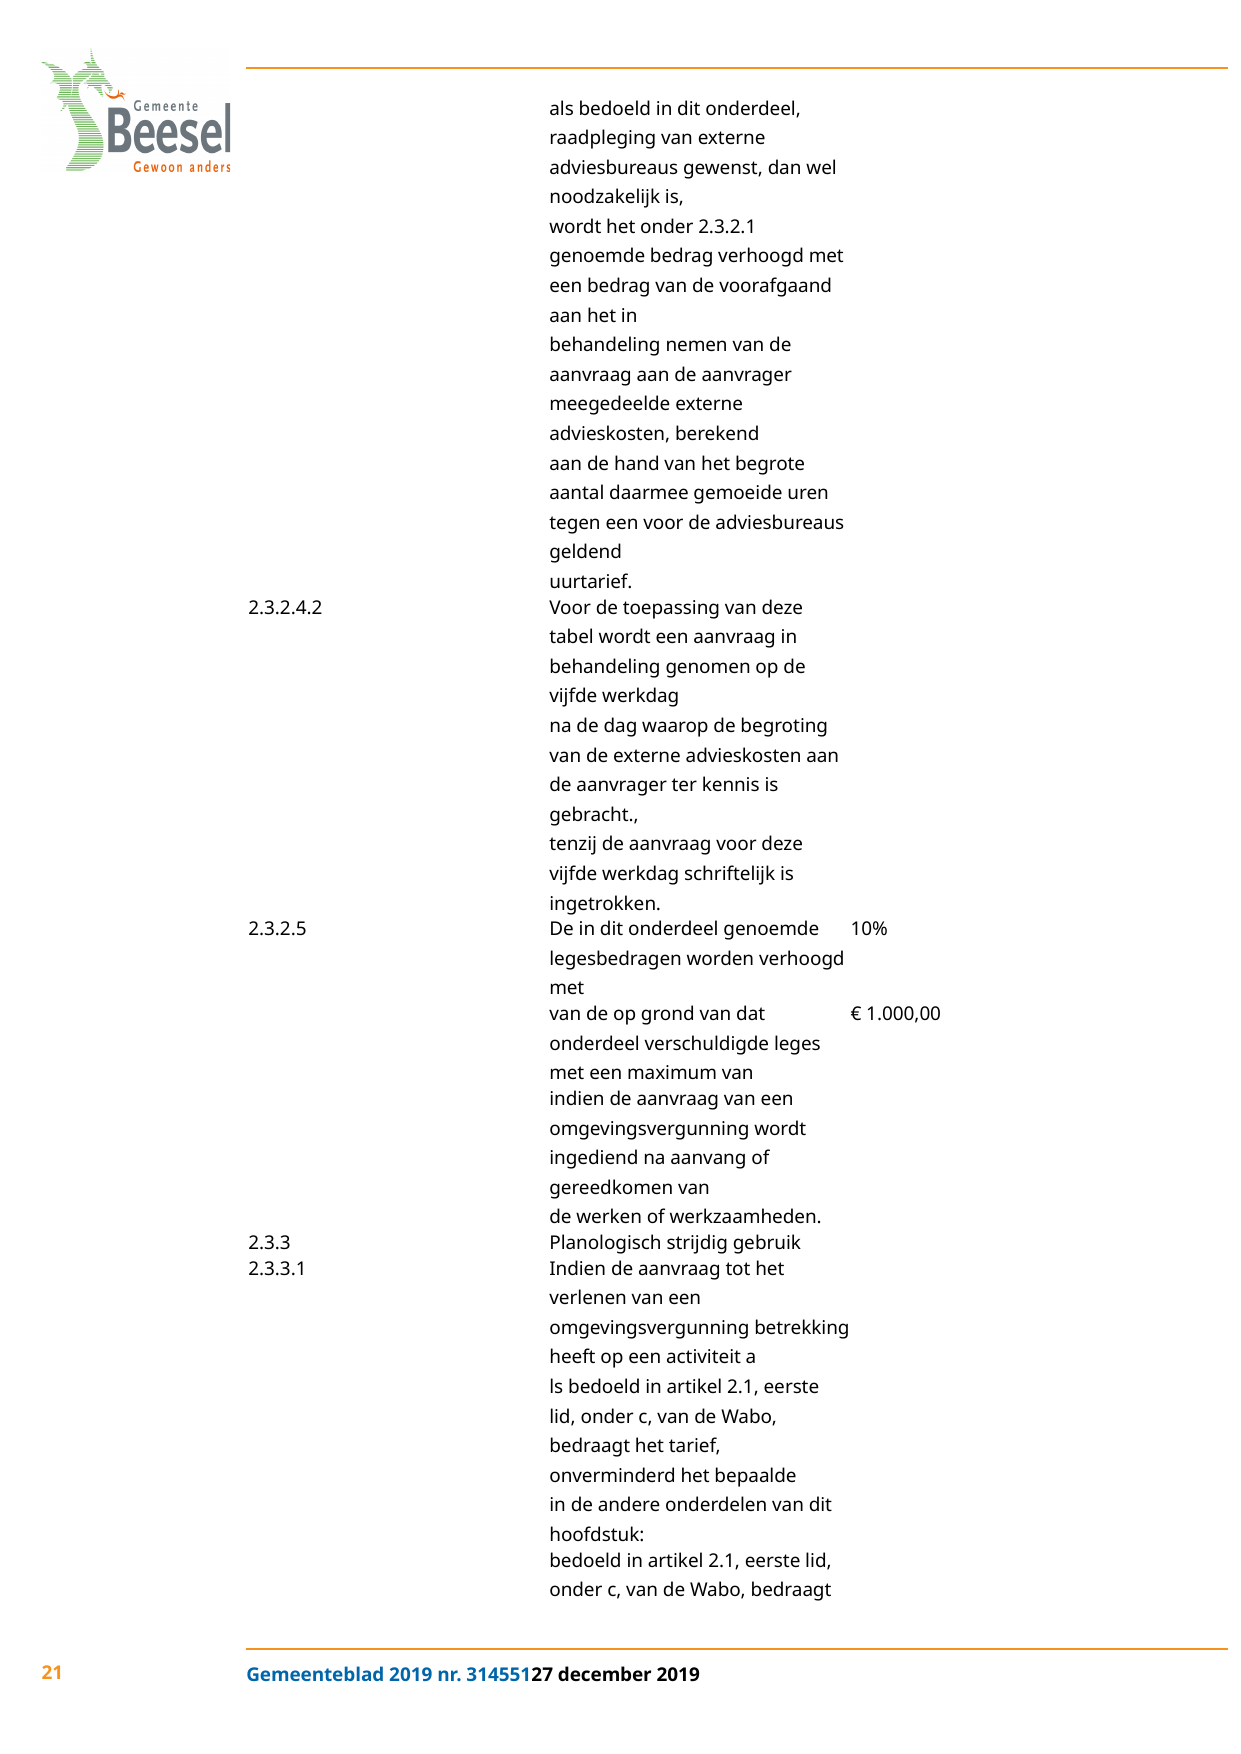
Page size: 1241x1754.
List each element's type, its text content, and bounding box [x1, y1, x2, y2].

table_cell indien de aanvraag van een omgevingsvergunning wordt ingediend na aanvang of gereedkomen van de werken of werkzaamheden. [549, 1085, 850, 1229]
table_cell [248, 1547, 549, 1602]
table_cell Indien de aanvraag tot het verlenen van een omgevingsvergunning betrekking heeft op een activiteit a ls bedoeld in artikel 2.1, eerste lid, onder c, van de Wabo, bedraagt het tarief, onverminderd het bepaalde in de andere onderdelen van dit hoofdstuk: [549, 1255, 850, 1547]
table_cell bedoeld in artikel 2.1, eerste lid, onder c, van de Wabo, bedraagt [549, 1547, 850, 1602]
table_cell 2.3.2.5 [248, 915, 549, 1000]
table_cell € 1.000,00 [850, 1000, 1152, 1085]
table_cell [850, 1547, 1152, 1602]
table_cell [850, 594, 1152, 915]
table_cell [248, 1085, 549, 1229]
table_cell 2.3.2.4.2 [248, 594, 549, 915]
table_cell Voor de toepassing van deze tabel wordt een aanvraag in behandeling genomen op de vijfde werkdag na de dag waarop de begroting van de externe advieskosten aan de aanvrager ter kennis is gebracht., tenzij de aanvraag voor deze vijfde werkdag schriftelijk is ingetrokken. [549, 594, 850, 915]
table_cell [850, 1229, 1152, 1255]
table_cell [850, 1255, 1152, 1547]
table_cell van de op grond van dat onderdeel verschuldigde leges met een maximum van [549, 1000, 850, 1085]
table_cell Planologisch strijdig gebruik [549, 1229, 850, 1255]
table_cell [248, 95, 549, 594]
table_cell 2.3.3.1 [248, 1255, 549, 1547]
table_cell [248, 1000, 549, 1085]
picture [41, 47, 231, 172]
table_cell De in dit onderdeel genoemde legesbedragen worden verhoogd met [549, 915, 850, 1000]
table_cell 10% [850, 915, 1152, 1000]
table_cell [850, 1085, 1152, 1229]
table_cell als bedoeld in dit onderdeel, raadpleging van externe adviesbureaus gewenst, dan wel noodzakelijk is, wordt het onder 2.3.2.1 genoemde bedrag verhoogd met een bedrag van de voorafgaand aan het in behandeling nemen van de aanvraag aan de aanvrager meegedeelde externe advieskosten, berekend aan de hand van het begrote aantal daarmee gemoeide uren tegen een voor de adviesbureaus geldend uurtarief. [549, 95, 850, 594]
table_cell [850, 95, 1152, 594]
table_cell 2.3.3 [248, 1229, 549, 1255]
